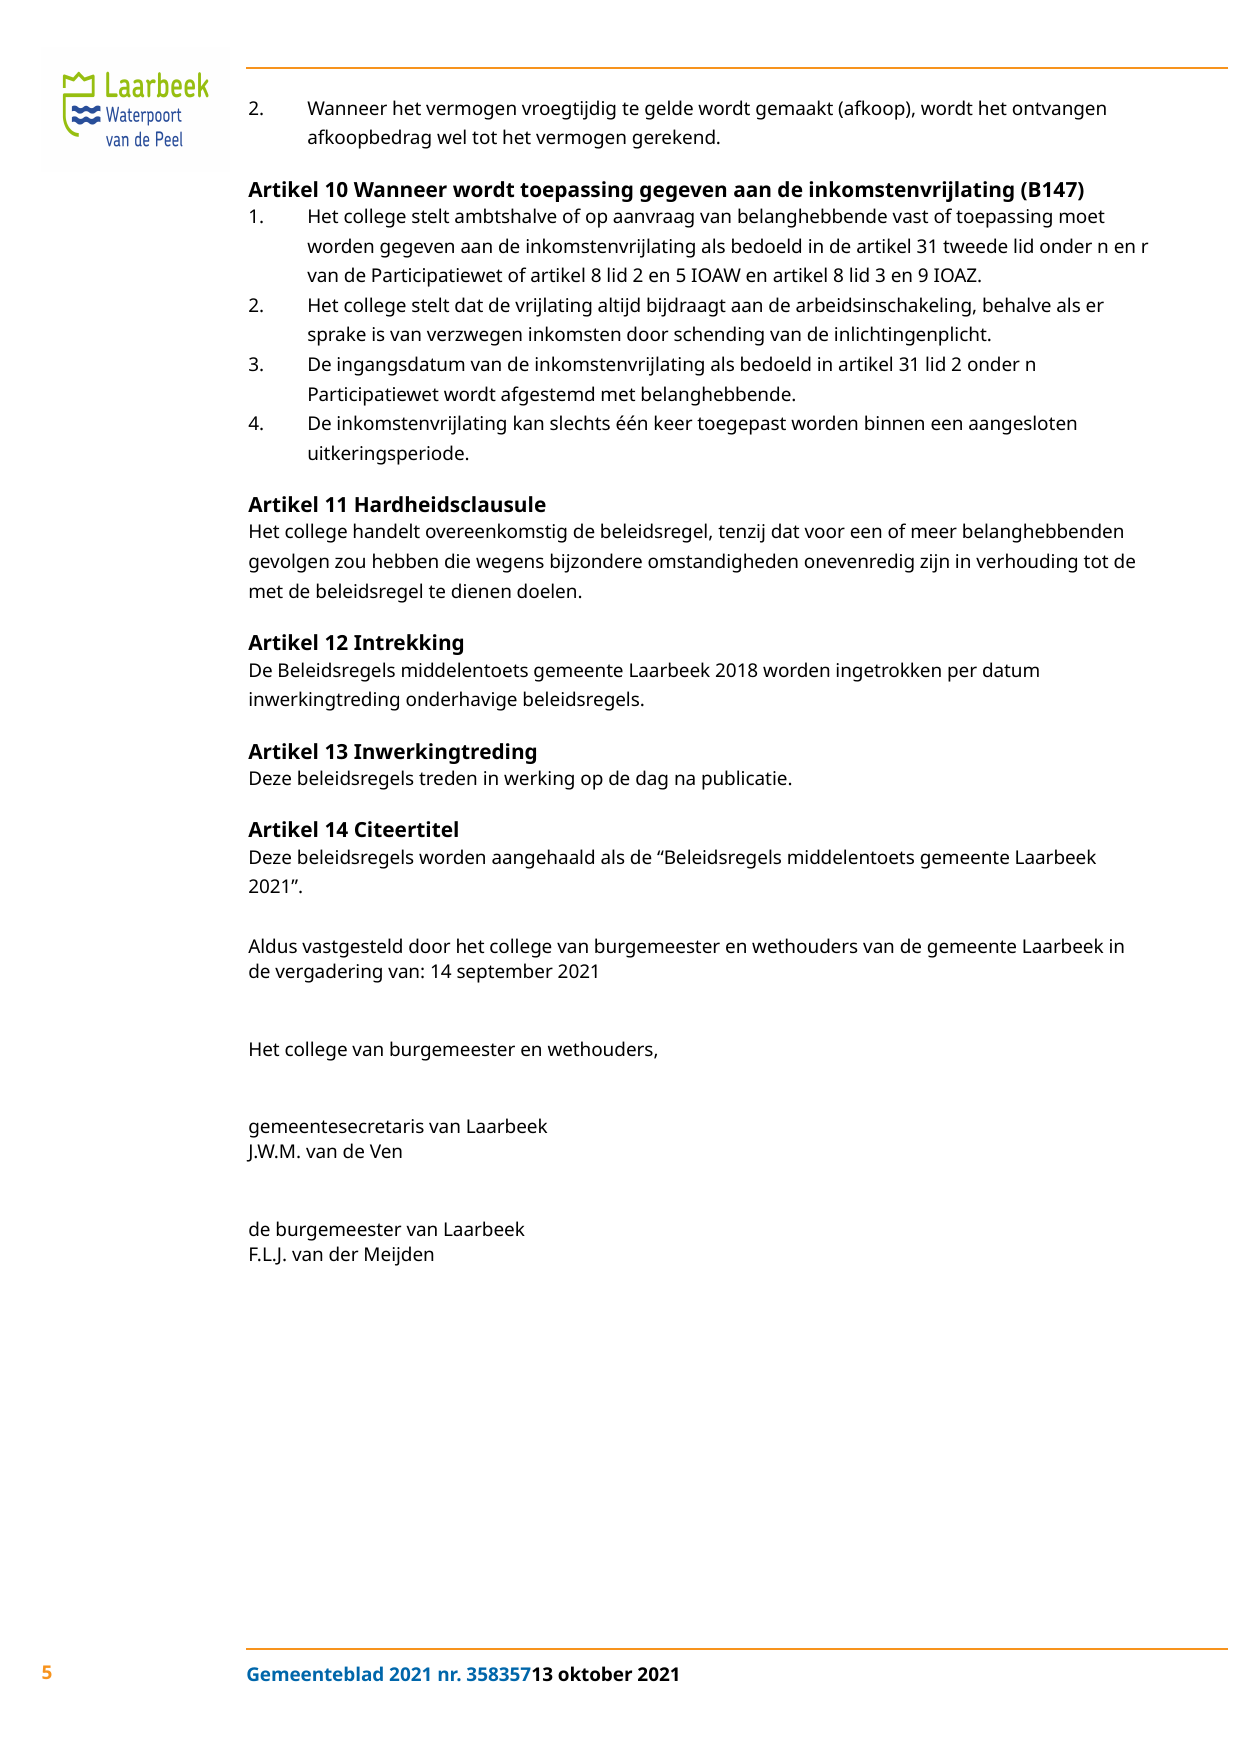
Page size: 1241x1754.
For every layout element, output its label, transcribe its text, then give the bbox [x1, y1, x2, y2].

text F.L.J. van der Meijden [248, 1242, 1152, 1267]
list Het college stelt ambtshalve of op aanvraag van belanghebbende vast of toepassing moet worden gegeven aan de inkomstenvrijlating als bedoeld in de artikel 31 tweede lid onder n en r van de Participatiewet of artikel 8 lid 2 en 5 IOAW en artikel 8 lid 3 en 9 IOAZ. [248, 203, 1152, 288]
text Artikel 12 Intrekking [248, 628, 1152, 657]
text Artikel 10 Wanneer wordt toepassing gegeven aan de inkomstenvrijlating (B147) [248, 175, 1152, 203]
text De Beleidsregels middelentoets gemeente Laarbeek 2018 worden ingetrokken per datum inwerkingtreding onderhavige beleidsregels. [248, 657, 1152, 712]
list Wanneer het vermogen vroegtijdig te gelde wordt gemaakt (afkoop), wordt het ontvangen afkoopbedrag wel tot het vermogen gerekend. [248, 95, 1152, 150]
text de burgemeester van Laarbeek [248, 1216, 1152, 1242]
text Artikel 14 Citeertitel [248, 816, 1152, 844]
list De ingangsdatum van de inkomstenvrijlating als bedoeld in artikel 31 lid 2 onder n Participatiewet wordt afgestemd met belanghebbende. [248, 351, 1152, 406]
picture [41, 47, 231, 172]
text Aldus vastgesteld door het college van burgemeester en wethouders van de gemeente Laarbeek in de vergadering van: 14 september 2021 [248, 933, 1152, 984]
text Artikel 11 Hardheidsclausule [248, 490, 1152, 519]
text gemeentesecretaris van Laarbeek [248, 1113, 1152, 1139]
text Het college handelt overeenkomstig de beleidsregel, tenzij dat voor een of meer belanghebbenden gevolgen zou hebben die wegens bijzondere omstandigheden onevenredig zijn in verhouding tot de met de beleidsregel te dienen doelen. [248, 519, 1152, 604]
text Artikel 13 Inwerkingtreding [248, 737, 1152, 765]
list De inkomstenvrijlating kan slechts één keer toegepast worden binnen een aangesloten uitkeringsperiode. [248, 410, 1152, 466]
text J.W.M. van de Ven [248, 1139, 1152, 1164]
list Het college stelt dat de vrijlating altijd bijdraagt aan de arbeidsinschakeling, behalve als er sprake is van verzwegen inkomsten door schending van de inlichtingenplicht. [248, 292, 1152, 347]
text Deze beleidsregels worden aangehaald als de “Beleidsregels middelentoets gemeente Laarbeek 2021”. [248, 844, 1152, 899]
text Deze beleidsregels treden in werking op de dag na publicatie. [248, 765, 1152, 791]
text Het college van burgemeester en wethouders, [248, 1036, 1152, 1061]
